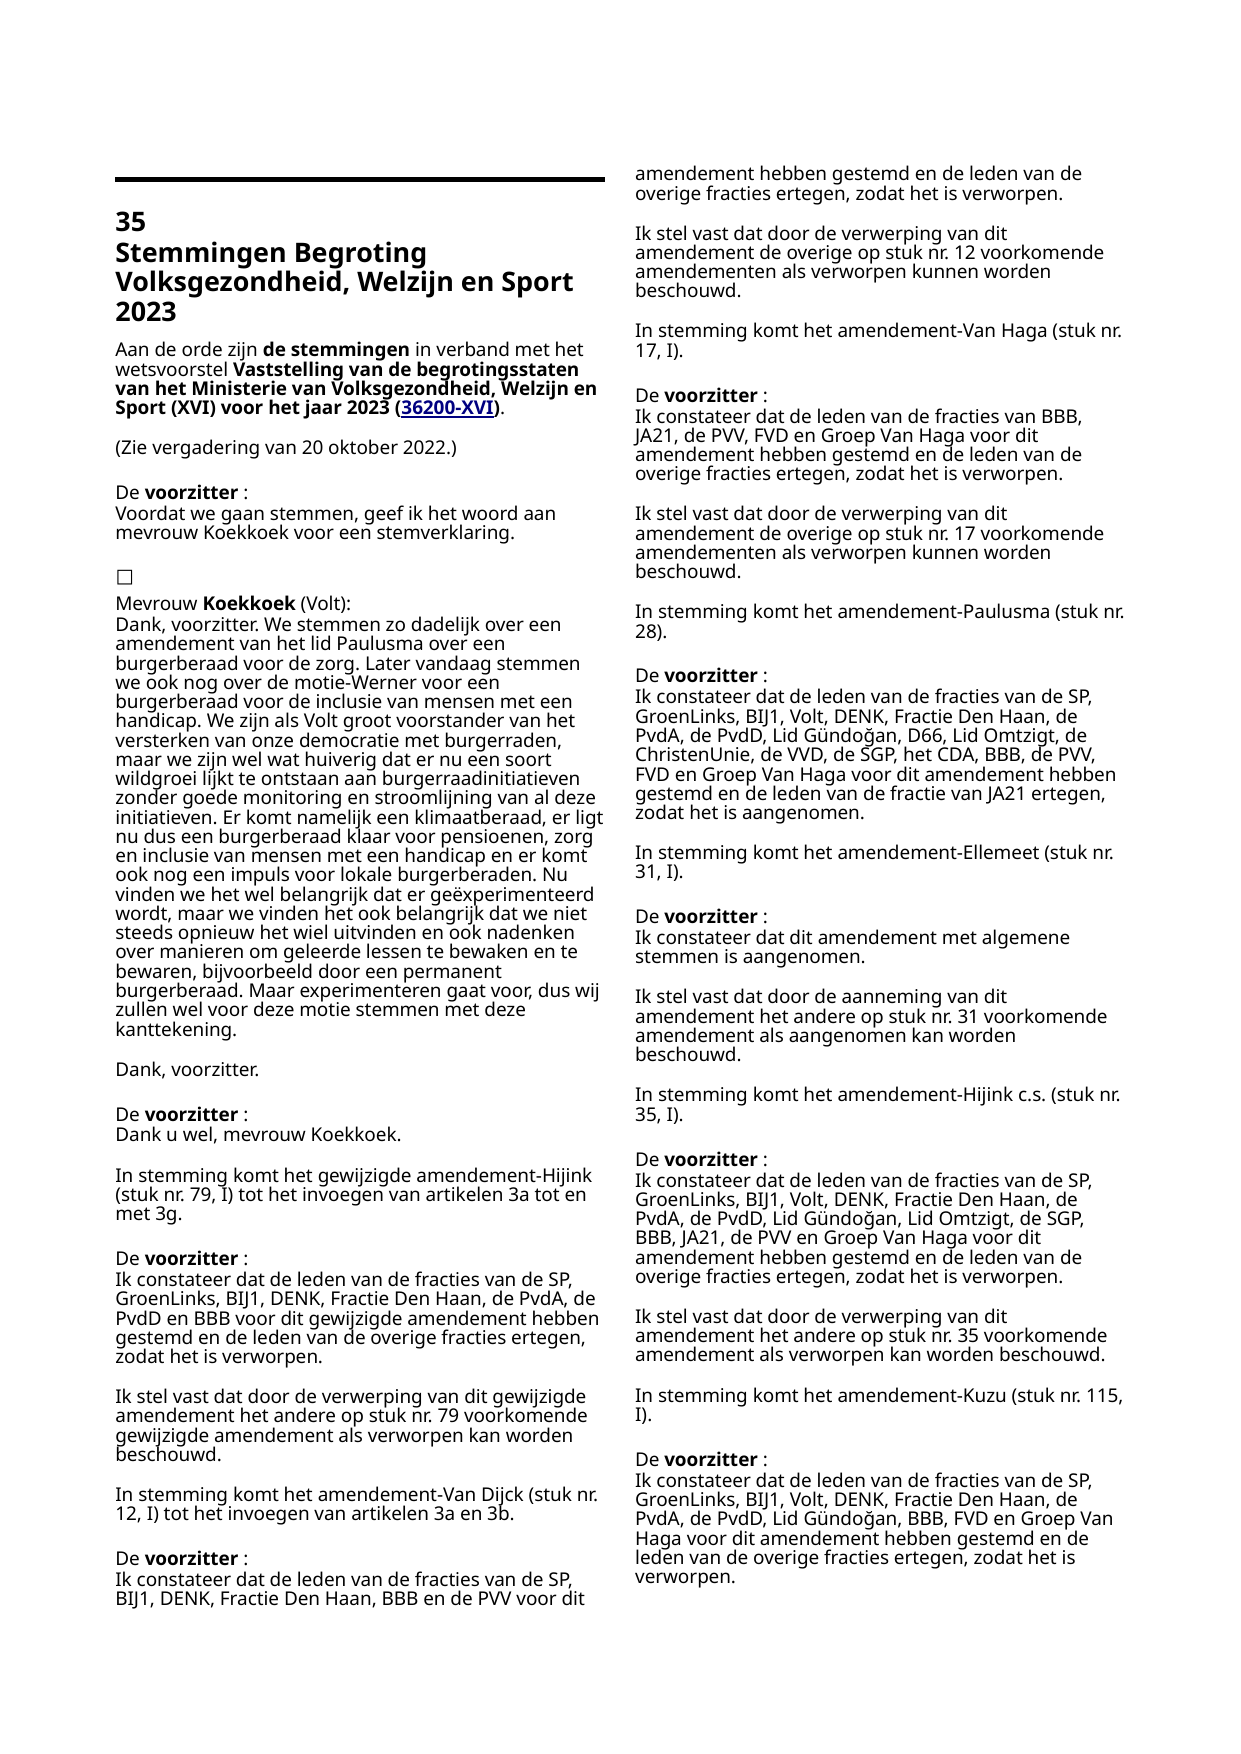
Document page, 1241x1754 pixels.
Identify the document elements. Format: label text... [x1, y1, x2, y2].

text Ik constateer dat de leden van de fracties van de SP, GroenLinks, BIJ1, Volt, DENK, Fractie Den Haan, de PvdA, de PvdD, Lid Gündoğan, D66, Lid Omtzigt, de ChristenUnie, de VVD, de SGP, het CDA, BBB, de PVV, FVD en Groep Van Haga voor dit amendement hebben gestemd en de leden van de fractie van JA21 ertegen, zodat het is aangenomen. [635, 688, 1125, 823]
text In stemming komt het amendement-Hijink c.s. (stuk nr. 35, I). [635, 1086, 1125, 1125]
text Ik stel vast dat door de aanneming van dit amendement het andere op stuk nr. 31 voorkomende amendement als aangenomen kan worden beschouwd. [635, 988, 1125, 1066]
text Ik constateer dat de leden van de fracties van de SP, GroenLinks, BIJ1, Volt, DENK, Fractie Den Haan, de PvdA, de PvdD, Lid Gündoğan, BBB, FVD en Groep Van Haga voor dit amendement hebben gestemd en de leden van de overige fracties ertegen, zodat het is verworpen. [635, 1472, 1125, 1587]
text Dank, voorzitter. [115, 1061, 605, 1080]
text Ik constateer dat dit amendement met algemene stemmen is aangenomen. [635, 929, 1125, 968]
text De voorzitter : [635, 1146, 1125, 1172]
text De voorzitter : [635, 382, 1125, 408]
text De voorzitter : [635, 1446, 1125, 1472]
text De voorzitter : [635, 663, 1125, 688]
text De voorzitter : [115, 1101, 605, 1126]
text (Zie vergadering van 20 oktober 2022.) [115, 439, 605, 458]
text Mevrouw Koekkoek (Volt): [115, 590, 605, 616]
text Aan de orde zijn de stemmingen in verband met het wetsvoorstel Vaststelling van de begrotingsstaten van het Ministerie van Volksgezondheid, Welzijn en Sport (XVI) voor het jaar 2023 (36200-XVI). [115, 341, 605, 418]
text In stemming komt het amendement-Paulusma (stuk nr. 28). [635, 603, 1125, 642]
text Ik constateer dat de leden van de fracties van de SP, BIJ1, DENK, Fractie Den Haan, BBB en de PVV voor dit [115, 1571, 605, 1609]
text ⬜ [115, 564, 605, 590]
text Stemmingen Begroting Volksgezondheid, Welzijn en Sport 2023 [115, 239, 605, 341]
text Dank, voorzitter. We stemmen zo dadelijk over een amendement van het lid Paulusma over een burgerberaad voor de zorg. Later vandaag stemmen we ook nog over de motie-Werner voor een burgerberaad voor de inclusie van mensen met een handicap. We zijn als Volt groot voorstander van het versterken van onze democratie met burgerraden, maar we zijn wel wat huiverig dat er nu een soort wildgroei lijkt te ontstaan aan burgerraadinitiatieven zonder goede monitoring en stroomlijning van al deze initiatieven. Er komt namelijk een klimaatberaad, er ligt nu dus een burgerberaad klaar voor pensioenen, zorg en inclusie van mensen met een handicap en er komt ook nog een impuls voor lokale burgerberaden. Nu vinden we het wel belangrijk dat er geëxperimenteerd wordt, maar we vinden het ook belangrijk dat we niet steeds opnieuw het wiel uitvinden en ook nadenken over manieren om geleerde lessen te bewaken en te bewaren, bijvoorbeeld door een permanent burgerberaad. Maar experimenteren gaat voor, dus wij zullen wel voor deze motie stemmen met deze kanttekening. [115, 616, 605, 1040]
text In stemming komt het amendement-Ellemeet (stuk nr. 31, I). [635, 844, 1125, 883]
text In stemming komt het amendement-Kuzu (stuk nr. 115, I). [635, 1387, 1125, 1425]
text Ik constateer dat de leden van de fracties van de SP, GroenLinks, BIJ1, DENK, Fractie Den Haan, de PvdA, de PvdD en BBB voor dit gewijzigde amendement hebben gestemd en de leden van de overige fracties ertegen, zodat het is verworpen. [115, 1271, 605, 1367]
text In stemming komt het amendement-Van Haga (stuk nr. 17, I). [635, 322, 1125, 361]
text In stemming komt het gewijzigde amendement-Hijink (stuk nr. 79, I) tot het invoegen van artikelen 3a tot en met 3g. [115, 1167, 605, 1224]
text Dank u wel, mevrouw Koekkoek. [115, 1126, 605, 1146]
text De voorzitter : [635, 903, 1125, 929]
text De voorzitter : [115, 1245, 605, 1271]
text Ik constateer dat de leden van de fracties van de SP, GroenLinks, BIJ1, Volt, DENK, Fractie Den Haan, de PvdA, de PvdD, Lid Gündoğan, Lid Omtzigt, de SGP, BBB, JA21, de PVV en Groep Van Haga voor dit amendement hebben gestemd en de leden van de overige fracties ertegen, zodat het is verworpen. [635, 1172, 1125, 1287]
text De voorzitter : [115, 479, 605, 505]
text In stemming komt het amendement-Van Dijck (stuk nr. 12, I) tot het invoegen van artikelen 3a en 3b. [115, 1486, 605, 1524]
text 35 [115, 203, 605, 239]
text Ik stel vast dat door de verwerping van dit amendement de overige op stuk nr. 17 voorkomende amendementen als verworpen kunnen worden beschouwd. [635, 505, 1125, 582]
text Voordat we gaan stemmen, geef ik het woord aan mevrouw Koekkoek voor een stemverklaring. [115, 505, 605, 544]
text Ik stel vast dat door de verwerping van dit amendement de overige op stuk nr. 12 voorkomende amendementen als verworpen kunnen worden beschouwd. [635, 224, 1125, 302]
text Ik stel vast dat door de verwerping van dit gewijzigde amendement het andere op stuk nr. 79 voorkomende gewijzigde amendement als verworpen kan worden beschouwd. [115, 1388, 605, 1465]
text De voorzitter : [115, 1545, 605, 1571]
text Ik constateer dat de leden van de fracties van BBB, JA21, de PVV, FVD en Groep Van Haga voor dit amendement hebben gestemd en de leden van de overige fracties ertegen, zodat het is verworpen. [635, 408, 1125, 485]
text Ik stel vast dat door de verwerping van dit amendement het andere op stuk nr. 35 voorkomende amendement als verworpen kan worden beschouwd. [635, 1308, 1125, 1366]
text amendement hebben gestemd en de leden van de overige fracties ertegen, zodat het is verworpen. [635, 165, 1125, 204]
